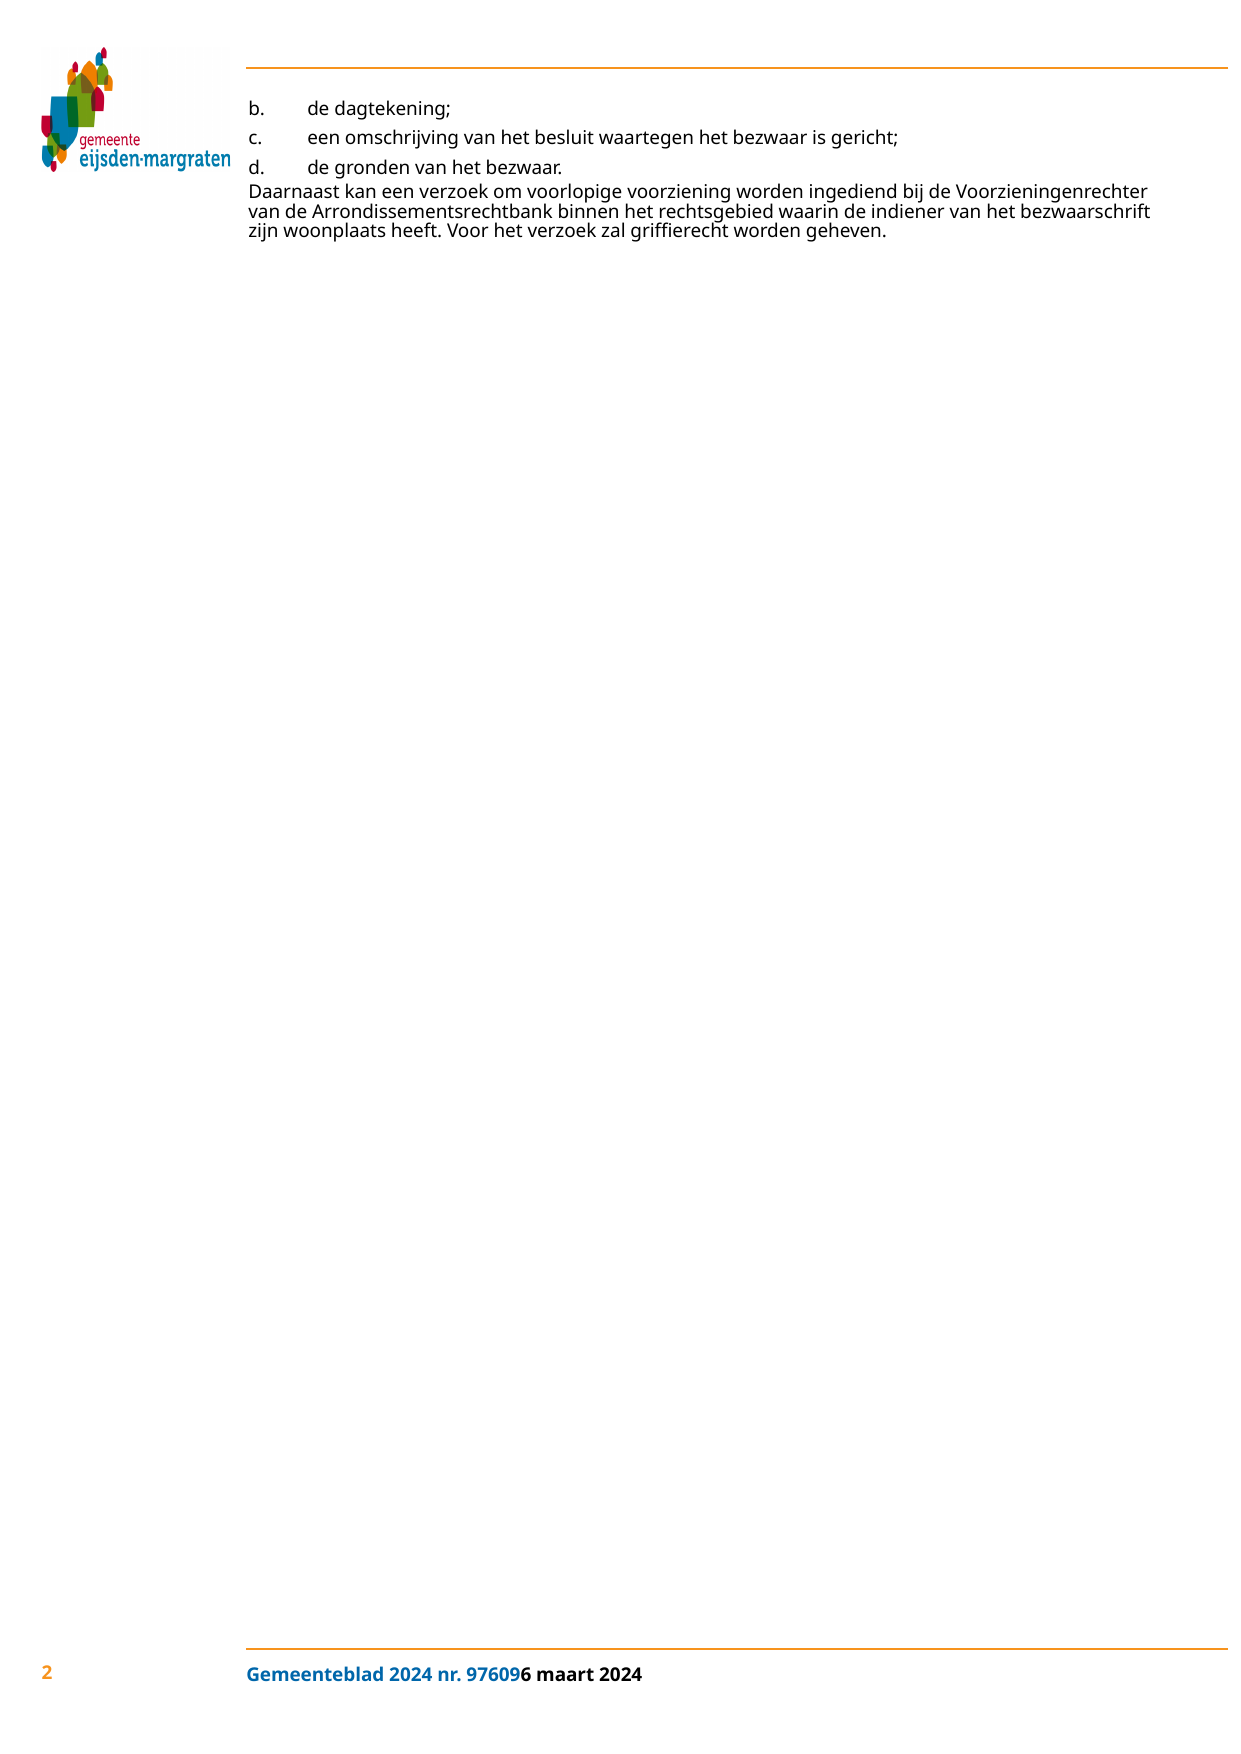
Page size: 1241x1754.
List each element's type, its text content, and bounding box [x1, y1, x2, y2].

list de dagtekening; [248, 95, 1152, 121]
text Daarnaast kan een verzoek om voorlopige voorziening worden ingediend bij de Voorzieningenrechter van de Arrondissementsrechtbank binnen het rechtsgebied waarin de indiener van het bezwaarschrift zijn woonplaats heeft. Voor het verzoek zal griffierecht worden geheven. [248, 183, 1152, 241]
list een omschrijving van het besluit waartegen het bezwaar is gericht; [248, 124, 1152, 150]
picture [41, 47, 231, 172]
list de gronden van het bezwaar. [248, 154, 1152, 180]
